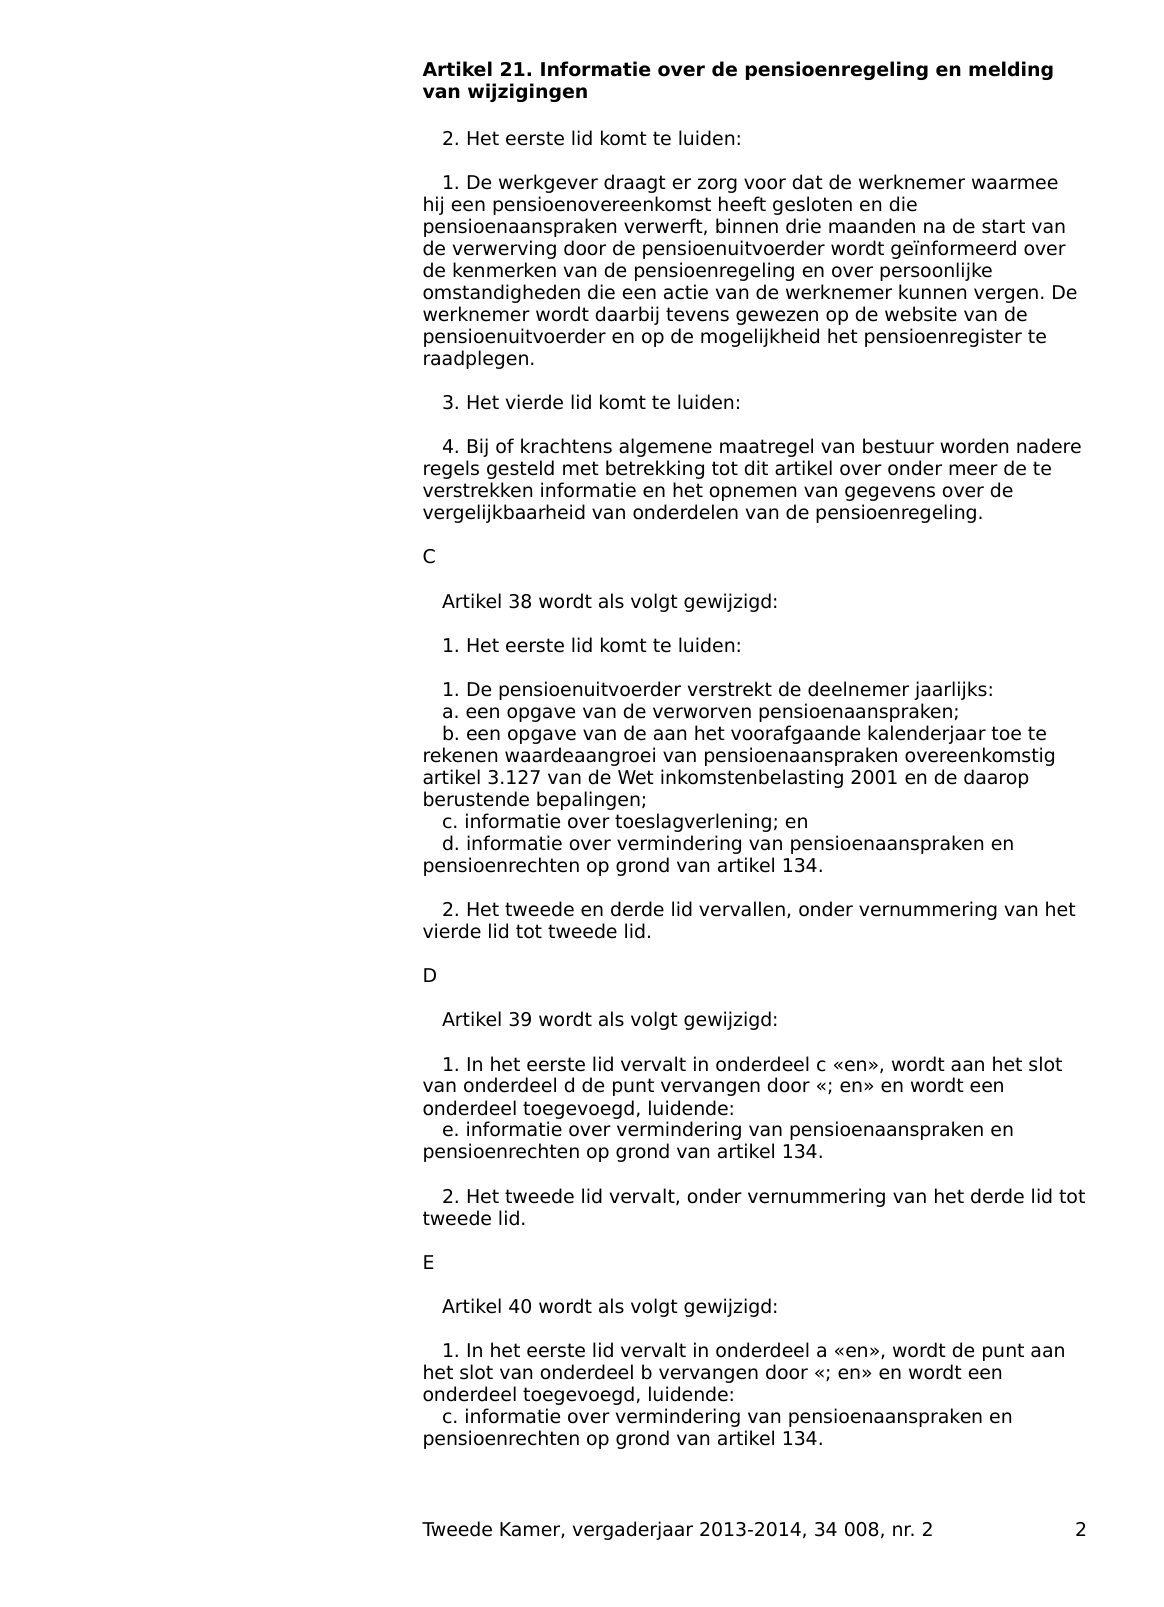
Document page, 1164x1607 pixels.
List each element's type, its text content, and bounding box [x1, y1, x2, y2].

text Artikel 39 wordt als volgt gewijzigd: [422, 1009, 1087, 1031]
text c. informatie over vermindering van pensioenaanspraken en pensioenrechten op grond van artikel 134. [422, 1406, 1087, 1450]
text 4. Bij of krachtens algemene maatregel van bestuur worden nadere regels gesteld met betrekking tot dit artikel over onder meer de te verstrekken informatie en het opnemen van gegevens over de vergelijkbaarheid van onderdelen van de pensioenregeling. [422, 436, 1087, 524]
text C [422, 546, 1087, 568]
text 2. Het tweede en derde lid vervallen, onder vernummering van het vierde lid tot tweede lid. [422, 899, 1087, 943]
text 3. Het vierde lid komt te luiden: [422, 392, 1087, 414]
text 2. Het eerste lid komt te luiden: [422, 128, 1087, 150]
text D [422, 965, 1087, 987]
text 2. Het tweede lid vervalt, onder vernummering van het derde lid tot tweede lid. [422, 1186, 1087, 1229]
text 1. In het eerste lid vervalt in onderdeel a «en», wordt de punt aan het slot van onderdeel b vervangen door «; en» en wordt een onderdeel toegevoegd, luidende: [422, 1340, 1087, 1406]
text Artikel 40 wordt als volgt gewijzigd: [422, 1296, 1087, 1318]
text Artikel 38 wordt als volgt gewijzigd: [422, 591, 1087, 613]
text 1. In het eerste lid vervalt in onderdeel c «en», wordt aan het slot van onderdeel d de punt vervangen door «; en» en wordt een onderdeel toegevoegd, luidende: [422, 1053, 1087, 1119]
text c. informatie over toeslagverlening; en [422, 811, 1087, 833]
text a. een opgave van de verworven pensioenaanspraken; [422, 701, 1087, 723]
subtitle Artikel 21. Informatie over de pensioenregeling en melding van wijzigingen [422, 59, 1087, 103]
text b. een opgave van de aan het voorafgaande kalenderjaar toe te rekenen waardeaangroei van pensioenaanspraken overeenkomstig artikel 3.127 van de Wet inkomstenbelasting 2001 en de daarop berustende bepalingen; [422, 723, 1087, 811]
text e. informatie over vermindering van pensioenaanspraken en pensioenrechten op grond van artikel 134. [422, 1119, 1087, 1163]
text 1. De pensioenuitvoerder verstrekt de deelnemer jaarlijks: [422, 679, 1087, 701]
text E [422, 1252, 1087, 1274]
text 1. Het eerste lid komt te luiden: [422, 635, 1087, 657]
text 1. De werkgever draagt er zorg voor dat de werknemer waarmee hij een pensioenovereenkomst heeft gesloten en die pensioenaanspraken verwerft, binnen drie maanden na de start van de verwerving door de pensioenuitvoerder wordt geïnformeerd over de kenmerken van de pensioenregeling en over persoonlijke omstandigheden die een actie van de werknemer kunnen vergen. De werknemer wordt daarbij tevens gewezen op de website van de pensioenuitvoerder en op de mogelijkheid het pensioenregister te raadplegen. [422, 172, 1087, 370]
text d. informatie over vermindering van pensioenaanspraken en pensioenrechten op grond van artikel 134. [422, 833, 1087, 877]
